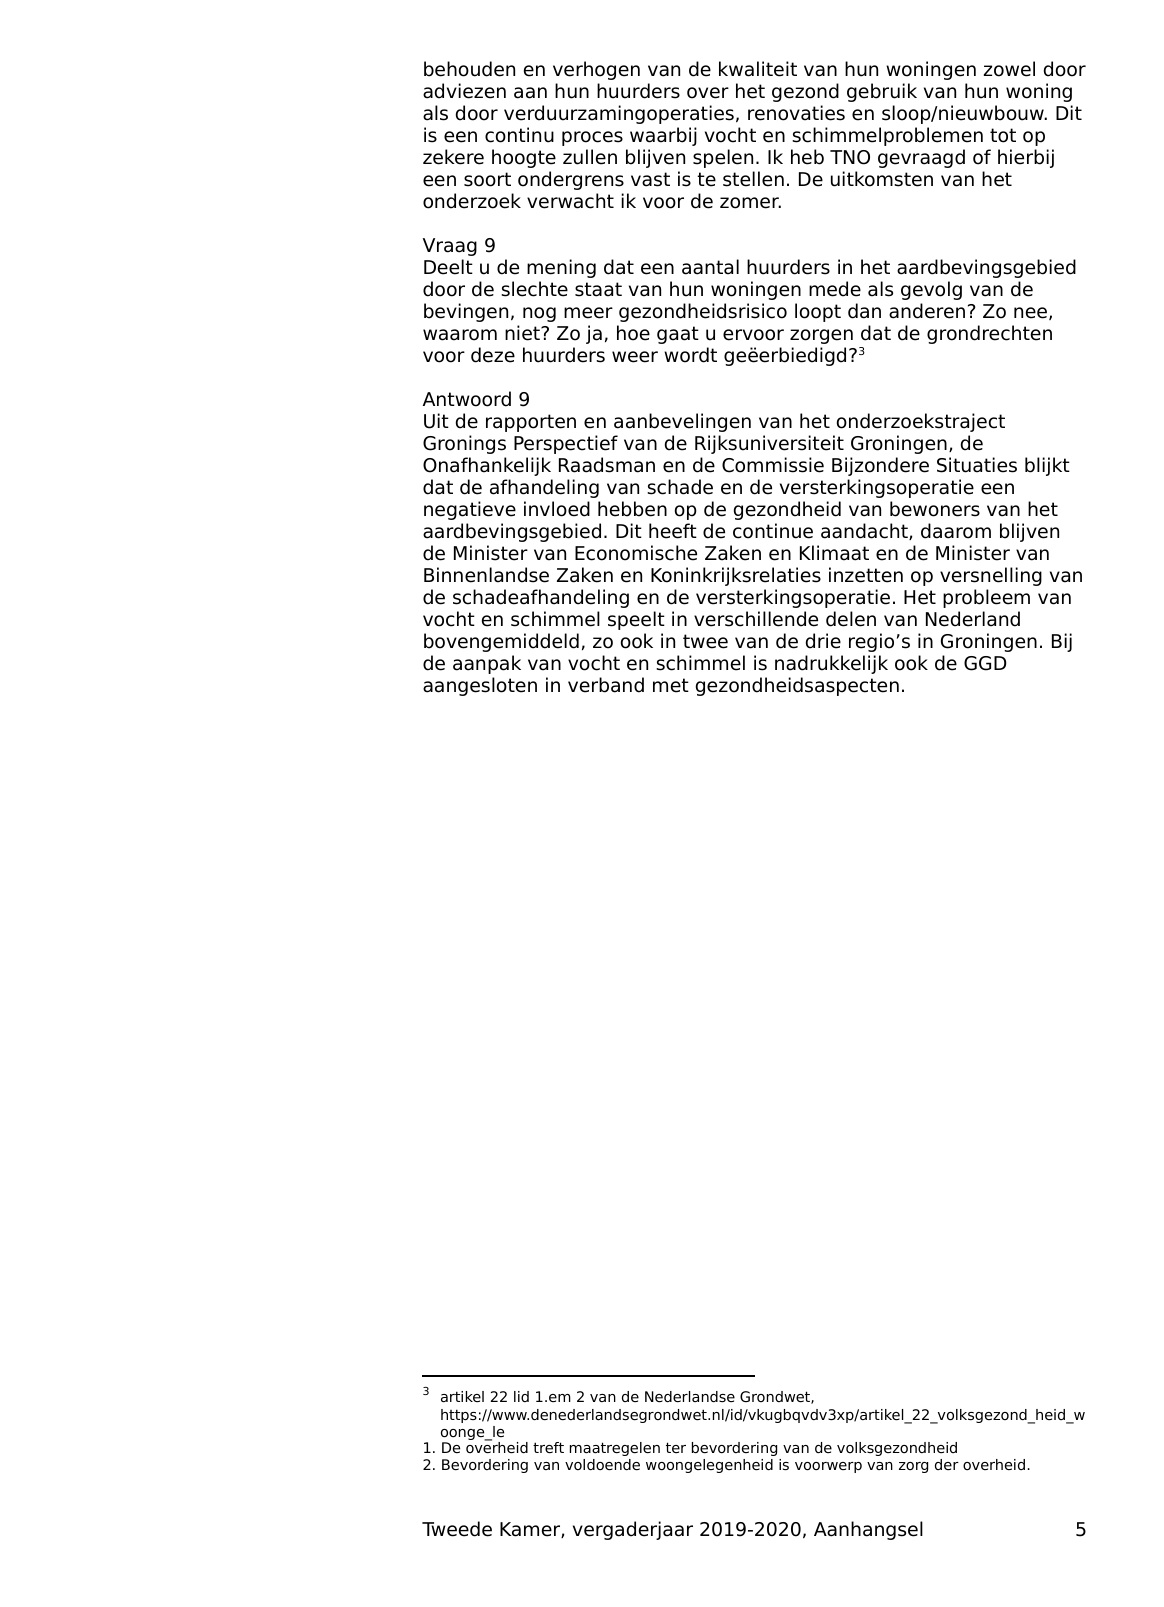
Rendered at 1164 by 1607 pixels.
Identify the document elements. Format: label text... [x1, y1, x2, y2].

text Vraag 9 [422, 235, 1087, 257]
text Deelt u de mening dat een aantal huurders in het aardbevingsgebied door de slechte staat van hun woningen mede als gevolg van de bevingen, nog meer gezondheidsrisico loopt dan anderen? Zo nee, waarom niet? Zo ja, hoe gaat u ervoor zorgen dat de grondrechten voor deze huurders weer wordt geëerbiedigd? [422, 257, 1087, 367]
text 2. Bevordering van voldoende woongelegenheid is voorwerp van zorg der overheid. [422, 1457, 1087, 1474]
text Uit de rapporten en aanbevelingen van het onderzoekstraject Gronings Perspectief van de Rijksuniversiteit Groningen, de Onafhankelijk Raadsman en de Commissie Bijzondere Situaties blijkt dat de afhandeling van schade en de versterkingsoperatie een negatieve invloed hebben op de gezondheid van bewoners van het aardbevingsgebied. Dit heeft de continue aandacht, daarom blijven de Minister van Economische Zaken en Klimaat en de Minister van Binnenlandse Zaken en Koninkrijksrelaties inzetten op versnelling van de schadeafhandeling en de versterkingsoperatie. Het probleem van vocht en schimmel speelt in verschillende delen van Nederland bovengemiddeld, zo ook in twee van de drie regio’s in Groningen. Bij de aanpak van vocht en schimmel is nadrukkelijk ook de GGD aangesloten in verband met gezondheidsaspecten. [422, 411, 1087, 697]
text behouden en verhogen van de kwaliteit van hun woningen zowel door adviezen aan hun huurders over het gezond gebruik van hun woning als door verduurzamingoperaties, renovaties en sloop/nieuwbouw. Dit is een continu proces waarbij vocht en schimmelproblemen tot op zekere hoogte zullen blijven spelen. Ik heb TNO gevraagd of hierbij een soort ondergrens vast is te stellen. De uitkomsten van het onderzoek verwacht ik voor de zomer. [422, 59, 1087, 213]
text artikel 22 lid 1.em 2 van de Nederlandse Grondwet, https://www.denederlandsegrondwet.nl/id/vkugbqvdv3xp/artikel_22_volksgezond_heid_woonge_le [422, 1385, 1087, 1441]
text 1. De overheid treft maatregelen ter bevordering van de volksgezondheid [422, 1441, 1087, 1457]
text Antwoord 9 [422, 389, 1087, 411]
